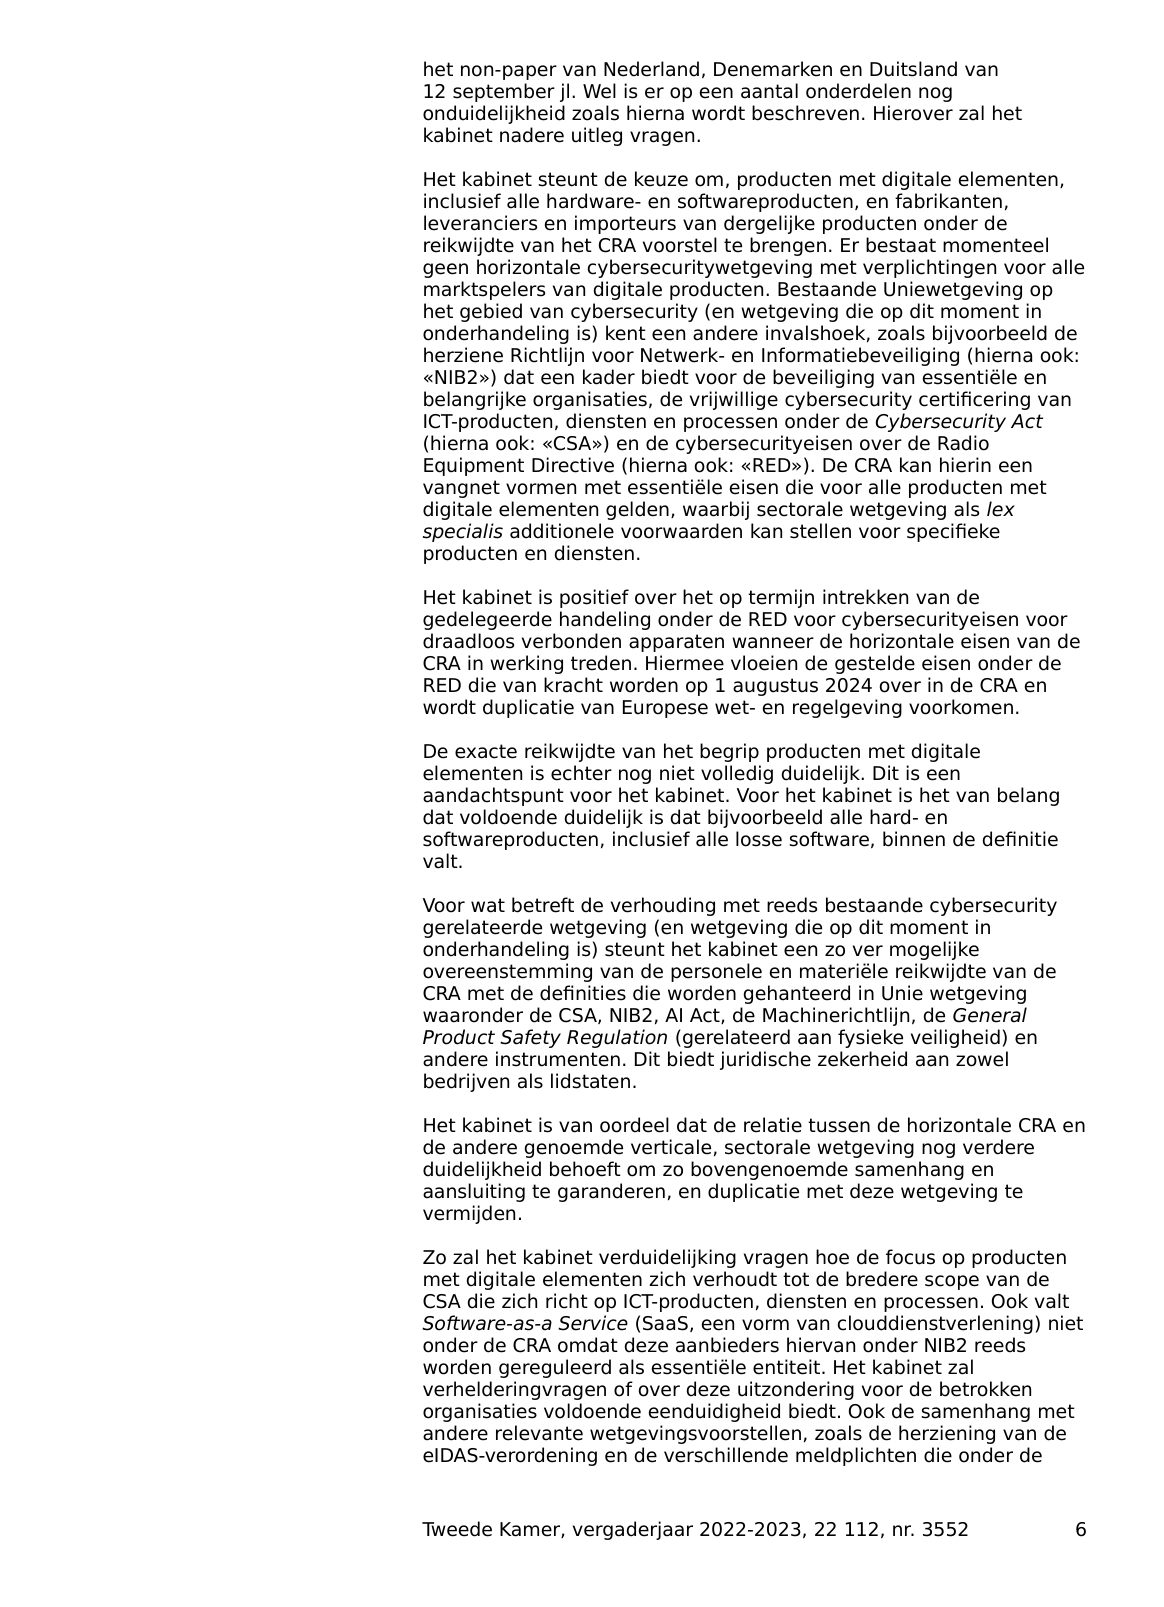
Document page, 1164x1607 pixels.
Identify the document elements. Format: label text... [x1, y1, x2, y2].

text Het kabinet is positief over het op termijn intrekken van de gedelegeerde handeling onder de RED voor cybersecurityeisen voor draadloos verbonden apparaten wanneer de horizontale eisen van de CRA in werking treden. Hiermee vloeien de gestelde eisen onder de RED die van kracht worden op 1 augustus 2024 over in de CRA en wordt duplicatie van Europese wet- en regelgeving voorkomen. [422, 587, 1087, 719]
text het non-paper van Nederland, Denemarken en Duitsland van 12 september jl. Wel is er op een aantal onderdelen nog onduidelijkheid zoals hierna wordt beschreven. Hierover zal het kabinet nadere uitleg vragen. [422, 59, 1087, 147]
text Voor wat betreft de verhouding met reeds bestaande cybersecurity gerelateerde wetgeving (en wetgeving die op dit moment in onderhandeling is) steunt het kabinet een zo ver mogelijke overeenstemming van de personele en materiële reikwijdte van de CRA met de definities die worden gehanteerd in Unie wetgeving waaronder de CSA, NIB2, AI Act, de Machinerichtlijn, de General Product Safety Regulation (gerelateerd aan fysieke veiligheid) en andere instrumenten. Dit biedt juridische zekerheid aan zowel bedrijven als lidstaten. [422, 895, 1087, 1093]
text Zo zal het kabinet verduidelijking vragen hoe de focus op producten met digitale elementen zich verhoudt tot de bredere scope van de CSA die zich richt op ICT-producten, diensten en processen. Ook valt Software-as-a Service (SaaS, een vorm van clouddienstverlening) niet onder de CRA omdat deze aanbieders hiervan onder NIB2 reeds worden gereguleerd als essentiële entiteit. Het kabinet zal verhelderingvragen of over deze uitzondering voor de betrokken organisaties voldoende eenduidigheid biedt. Ook de samenhang met andere relevante wetgevingsvoorstellen, zoals de herziening van de eIDAS-verordening en de verschillende meldplichten die onder de [422, 1247, 1087, 1467]
text Het kabinet steunt de keuze om, producten met digitale elementen, inclusief alle hardware- en softwareproducten, en fabrikanten, leveranciers en importeurs van dergelijke producten onder de reikwijdte van het CRA voorstel te brengen. Er bestaat momenteel geen horizontale cybersecuritywetgeving met verplichtingen voor alle marktspelers van digitale producten. Bestaande Uniewetgeving op het gebied van cybersecurity (en wetgeving die op dit moment in onderhandeling is) kent een andere invalshoek, zoals bijvoorbeeld de herziene Richtlijn voor Netwerk- en Informatiebeveiliging (hierna ook: «NIB2») dat een kader biedt voor de beveiliging van essentiële en belangrijke organisaties, de vrijwillige cybersecurity certificering van ICT-producten, diensten en processen onder de Cybersecurity Act (hierna ook: «CSA») en de cybersecurityeisen over de Radio Equipment Directive (hierna ook: «RED»). De CRA kan hierin een vangnet vormen met essentiële eisen die voor alle producten met digitale elementen gelden, waarbij sectorale wetgeving als lex specialis additionele voorwaarden kan stellen voor specifieke producten en diensten. [422, 169, 1087, 565]
text Het kabinet is van oordeel dat de relatie tussen de horizontale CRA en de andere genoemde verticale, sectorale wetgeving nog verdere duidelijkheid behoeft om zo bovengenoemde samenhang en aansluiting te garanderen, en duplicatie met deze wetgeving te vermijden. [422, 1115, 1087, 1225]
text De exacte reikwijdte van het begrip producten met digitale elementen is echter nog niet volledig duidelijk. Dit is een aandachtspunt voor het kabinet. Voor het kabinet is het van belang dat voldoende duidelijk is dat bijvoorbeeld alle hard- en softwareproducten, inclusief alle losse software, binnen de definitie valt. [422, 741, 1087, 873]
